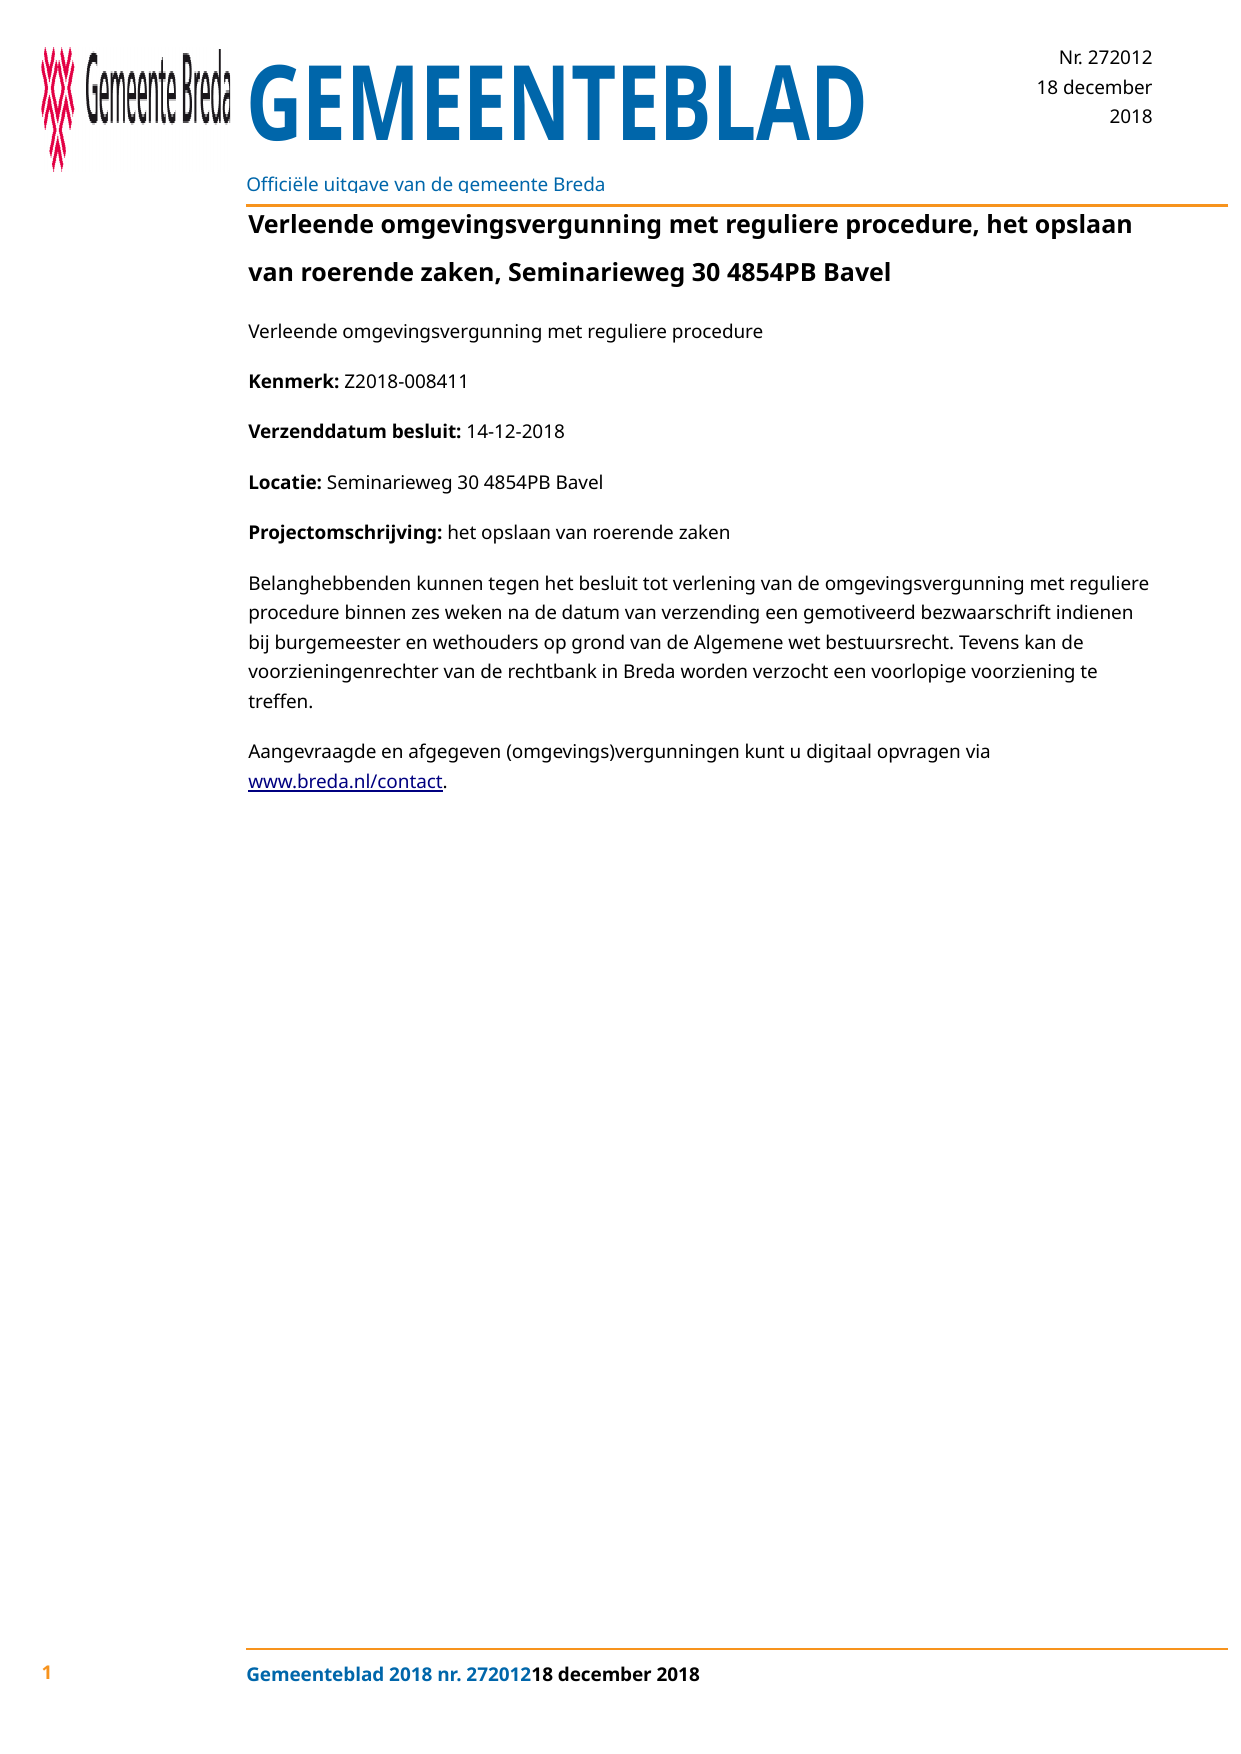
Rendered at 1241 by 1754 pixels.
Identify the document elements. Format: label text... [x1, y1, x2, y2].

text Verzenddatum besluit: 14-12-2018 [248, 419, 1152, 444]
text Belanghebbenden kunnen tegen het besluit tot verlening van de omgevingsvergunning met reguliere procedure binnen zes weken na de datum van verzending een gemotiveerd bezwaarschrift indienen bij burgemeester en wethouders op grond van de Algemene wet bestuursrecht. Tevens kan de voorzieningenrechter van de rechtbank in Breda worden verzocht een voorlopige voorziening te treffen. [248, 570, 1152, 714]
text Verleende omgevingsvergunning met reguliere procedure [248, 318, 1152, 344]
text Projectomschrijving: het opslaan van roerende zaken [248, 519, 1152, 545]
picture [41, 47, 231, 172]
text Verleende omgevingsvergunning met reguliere procedure, het opslaan van roerende zaken, Seminarieweg 30 4854PB Bavel [248, 207, 1152, 288]
text Aangevraagde en afgegeven (omgevings)vergunningen kunt u digitaal opvragen via www.breda.nl/contact. [248, 739, 1152, 794]
text Kenmerk: Z2018-008411 [248, 368, 1152, 394]
text Locatie: Seminarieweg 30 4854PB Bavel [248, 469, 1152, 495]
